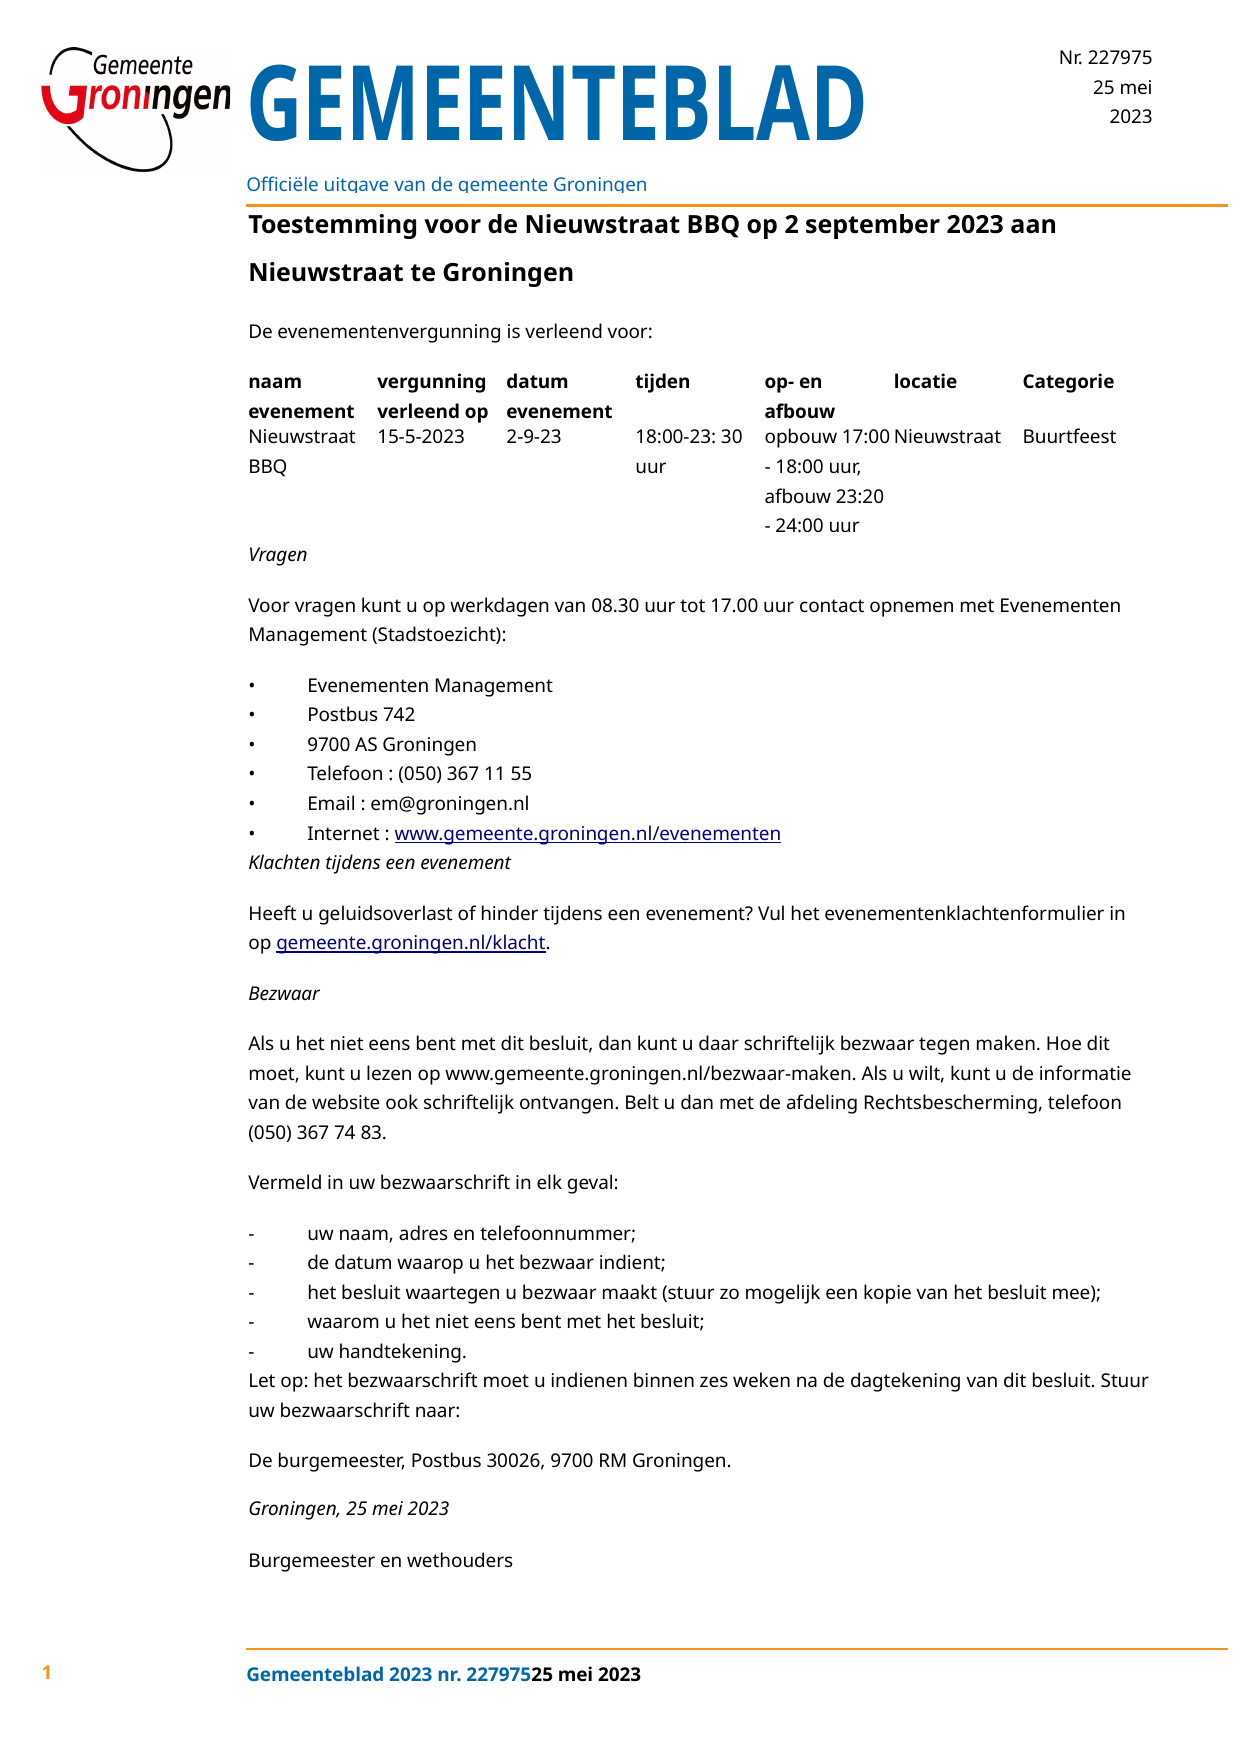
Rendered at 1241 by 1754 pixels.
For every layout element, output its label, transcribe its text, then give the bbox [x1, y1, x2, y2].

list het besluit waartegen u bezwaar maakt (stuur zo mogelijk een kopie van het besluit mee); [248, 1279, 1152, 1305]
text Als u het niet eens bent met dit besluit, dan kunt u daar schriftelijk bezwaar tegen maken. Hoe dit moet, kunt u lezen op www.gemeente.groningen.nl/bezwaar-maken. Als u wilt, kunt u de informatie van de website ook schriftelijk ontvangen. Belt u dan met de afdeling Rechtsbescherming, telefoon (050) 367 74 83. [248, 1030, 1152, 1145]
table_cell 2-9-23 [506, 424, 635, 538]
table_cell Nieuwstraat [894, 424, 1022, 538]
text Groningen, 25 mei 2023 [248, 1496, 1152, 1521]
table_header locatie [894, 369, 1022, 424]
list waarom u het niet eens bent met het besluit; [248, 1308, 1152, 1334]
table_header op- en afbouw [764, 369, 893, 424]
picture [41, 47, 231, 172]
text Voor vragen kunt u op werkdagen van 08.30 uur tot 17.00 uur contact opnemen met Evenementen Management (Stadstoezicht): [248, 592, 1152, 647]
list Postbus 742 [248, 701, 1152, 727]
table_cell opbouw 17:00 - 18:00 uur, afbouw 23:20 - 24:00 uur [764, 424, 893, 538]
list uw handtekening. [248, 1338, 1152, 1364]
text Burgemeester en wethouders [248, 1547, 1152, 1573]
text Heeft u geluidsoverlast of hinder tijdens een evenement? Vul het evenementenklachtenformulier in op gemeente.groningen.nl/klacht. [248, 900, 1152, 955]
table_cell 15-5-2023 [377, 424, 506, 538]
text Toestemming voor de Nieuwstraat BBQ op 2 september 2023 aan Nieuwstraat te Groningen [248, 207, 1152, 288]
text Bezwaar [248, 980, 1152, 1006]
table_header tijden [635, 369, 764, 424]
table_header naam evenement [248, 369, 377, 424]
text De burgemeester, Postbus 30026, 9700 RM Groningen. [248, 1448, 1152, 1473]
table_header vergunning verleend op [377, 369, 506, 424]
text Klachten tijdens een evenement [248, 849, 1152, 875]
text De evenementenvergunning is verleend voor: [248, 318, 1152, 344]
list Telefoon : (050) 367 11 55 [248, 761, 1152, 786]
table_header Categorie [1023, 369, 1152, 424]
list Internet : www.gemeente.groningen.nl/evenementen [248, 820, 1152, 846]
list de datum waarop u het bezwaar indient; [248, 1249, 1152, 1275]
table_header datum evenement [506, 369, 635, 424]
table_cell Buurtfeest [1023, 424, 1152, 538]
list 9700 AS Groningen [248, 731, 1152, 757]
list Evenementen Management [248, 672, 1152, 698]
text Vragen [248, 541, 1152, 567]
list uw naam, adres en telefoonnummer; [248, 1220, 1152, 1246]
list Email : em@groningen.nl [248, 790, 1152, 816]
table_cell Nieuwstraat BBQ [248, 424, 377, 538]
text Vermeld in uw bezwaarschrift in elk geval: [248, 1169, 1152, 1195]
text Let op: het bezwaarschrift moet u indienen binnen zes weken na de dagtekening van dit besluit. Stuur uw bezwaarschrift naar: [248, 1368, 1152, 1423]
table_cell 18:00-23: 30 uur [635, 424, 764, 538]
